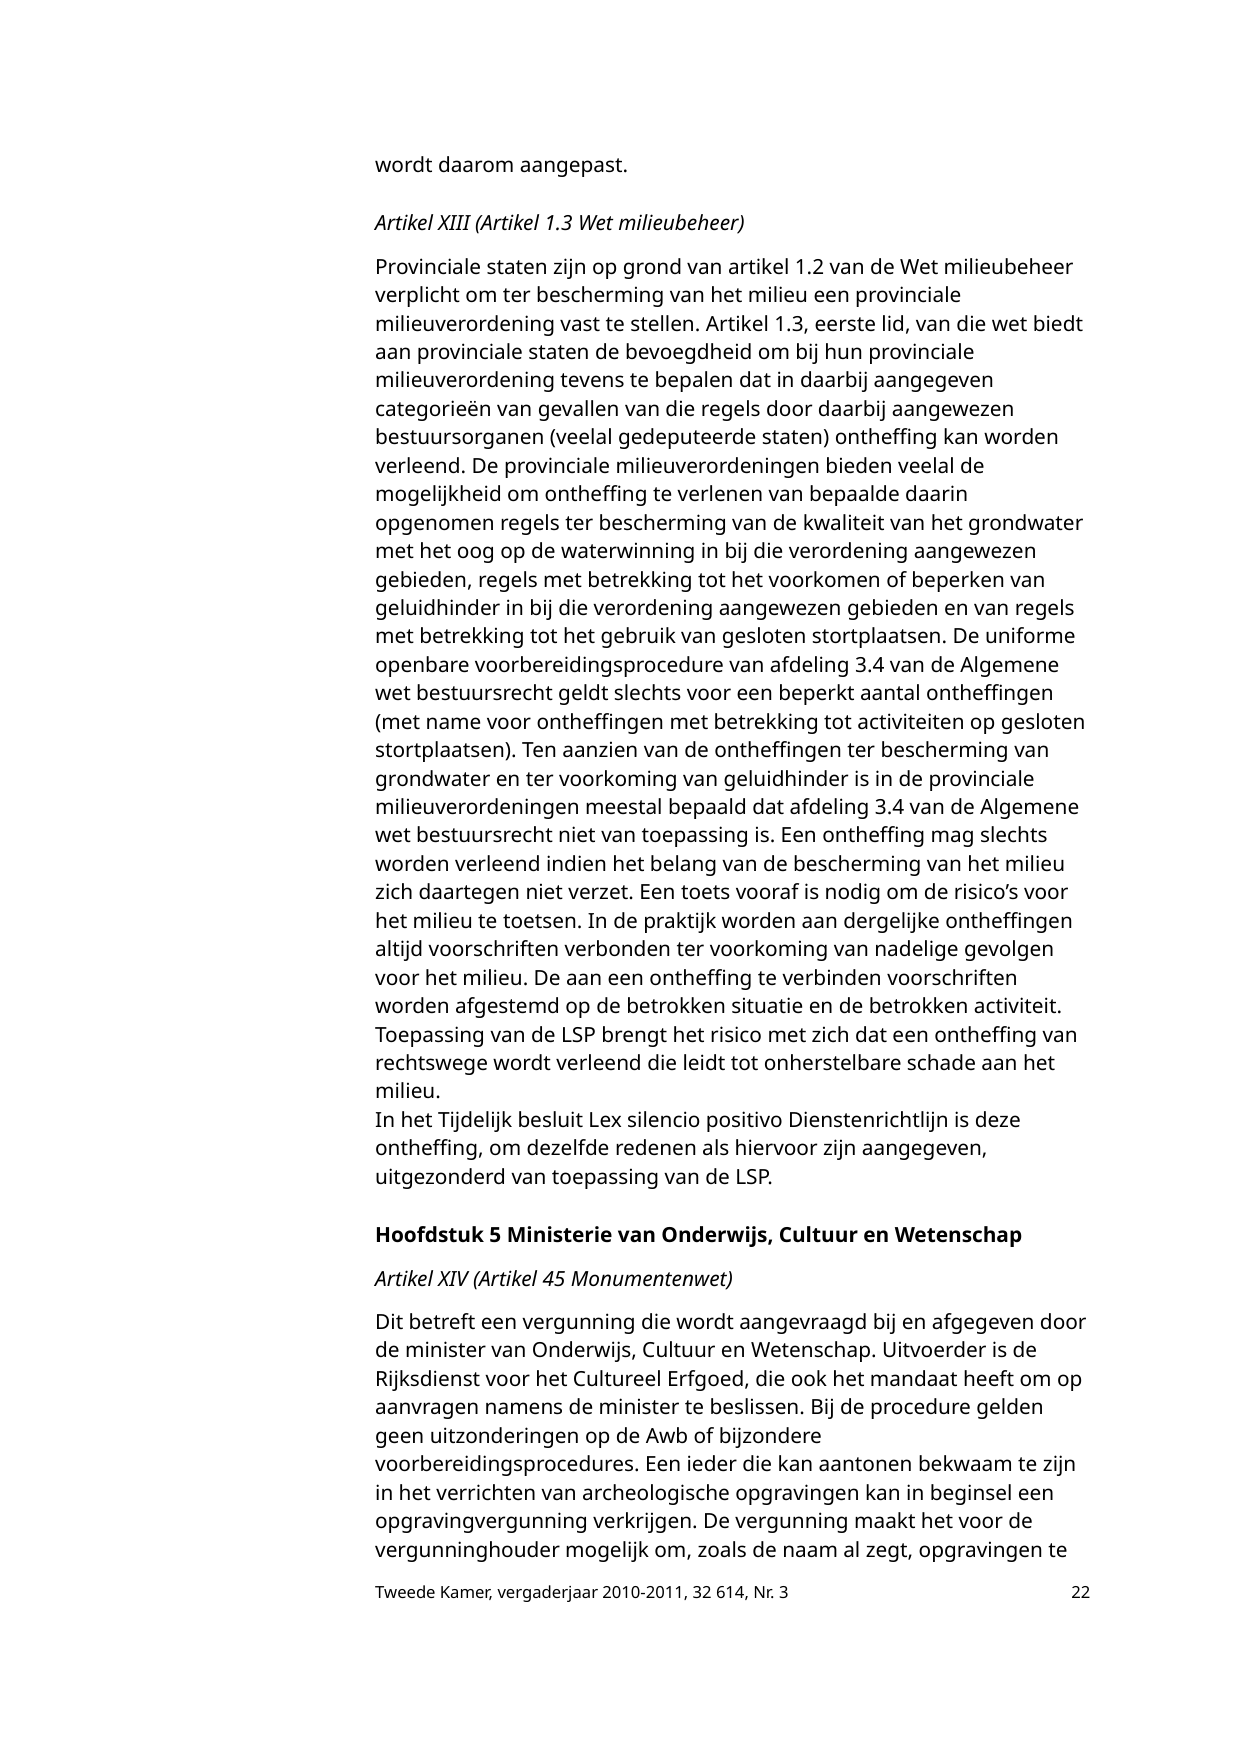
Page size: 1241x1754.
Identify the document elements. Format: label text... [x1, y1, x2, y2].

text Provinciale staten zijn op grond van artikel 1.2 van de Wet milieubeheer verplicht om ter bescherming van het milieu een provinciale milieuverordening vast te stellen. Artikel 1.3, eerste lid, van die wet biedt aan provinciale staten de bevoegdheid om bij hun provinciale milieuverordening tevens te bepalen dat in daarbij aangegeven categorieën van gevallen van die regels door daarbij aangewezen bestuursorganen (veelal gedeputeerde staten) ontheffing kan worden verleend. De provinciale milieuverordeningen bieden veelal de mogelijkheid om ontheffing te verlenen van bepaalde daarin opgenomen regels ter bescherming van de kwaliteit van het grondwater met het oog op de waterwinning in bij die verordening aangewezen gebieden, regels met betrekking tot het voorkomen of beperken van geluidhinder in bij die verordening aangewezen gebieden en van regels met betrekking tot het gebruik van gesloten stortplaatsen. De uniforme openbare voorbereidingsprocedure van afdeling 3.4 van de Algemene wet bestuursrecht geldt slechts voor een beperkt aantal ontheffingen (met name voor ontheffingen met betrekking tot activiteiten op gesloten stortplaatsen). Ten aanzien van de ontheffingen ter bescherming van grondwater en ter voorkoming van geluidhinder is in de provinciale milieuverordeningen meestal bepaald dat afdeling 3.4 van de Algemene wet bestuursrecht niet van toepassing is. Een ontheffing mag slechts worden verleend indien het belang van de bescherming van het milieu zich daartegen niet verzet. Een toets vooraf is nodig om de risico’s voor het milieu te toetsen. In de praktijk worden aan dergelijke ontheffingen altijd voorschriften verbonden ter voorkoming van nadelige gevolgen voor het milieu. De aan een ontheffing te verbinden voorschriften worden afgestemd op de betrokken situatie en de betrokken activiteit. Toepassing van de LSP brengt het risico met zich dat een ontheffing van rechtswege wordt verleend die leidt tot onherstelbare schade aan het milieu. [375, 252, 1090, 1105]
text Artikel XIV (Artikel 45 Monumentenwet) [375, 1264, 1090, 1292]
text In het Tijdelijk besluit Lex silencio positivo Dienstenrichtlijn is deze ontheffing, om dezelfde redenen als hiervoor zijn aangegeven, uitgezonderd van toepassing van de LSP. [375, 1105, 1090, 1190]
text Artikel XIII (Artikel 1.3 Wet milieubeheer) [375, 208, 1090, 237]
text Dit betreft een vergunning die wordt aangevraagd bij en afgegeven door de minister van Onderwijs, Cultuur en Wetenschap. Uitvoerder is de Rijksdienst voor het Cultureel Erfgoed, die ook het mandaat heeft om op aanvragen namens de minister te beslissen. Bij de procedure gelden geen uitzonderingen op de Awb of bijzondere voorbereidingsprocedures. Een ieder die kan aantonen bekwaam te zijn in het verrichten van archeologische opgravingen kan in beginsel een opgravingvergunning verkrijgen. De vergunning maakt het voor de vergunninghouder mogelijk om, zoals de naam al zegt, opgravingen te [375, 1307, 1090, 1563]
text wordt daarom aangepast. [375, 150, 1090, 178]
text Hoofdstuk 5 Ministerie van Onderwijs, Cultuur en Wetenschap [375, 1220, 1090, 1249]
